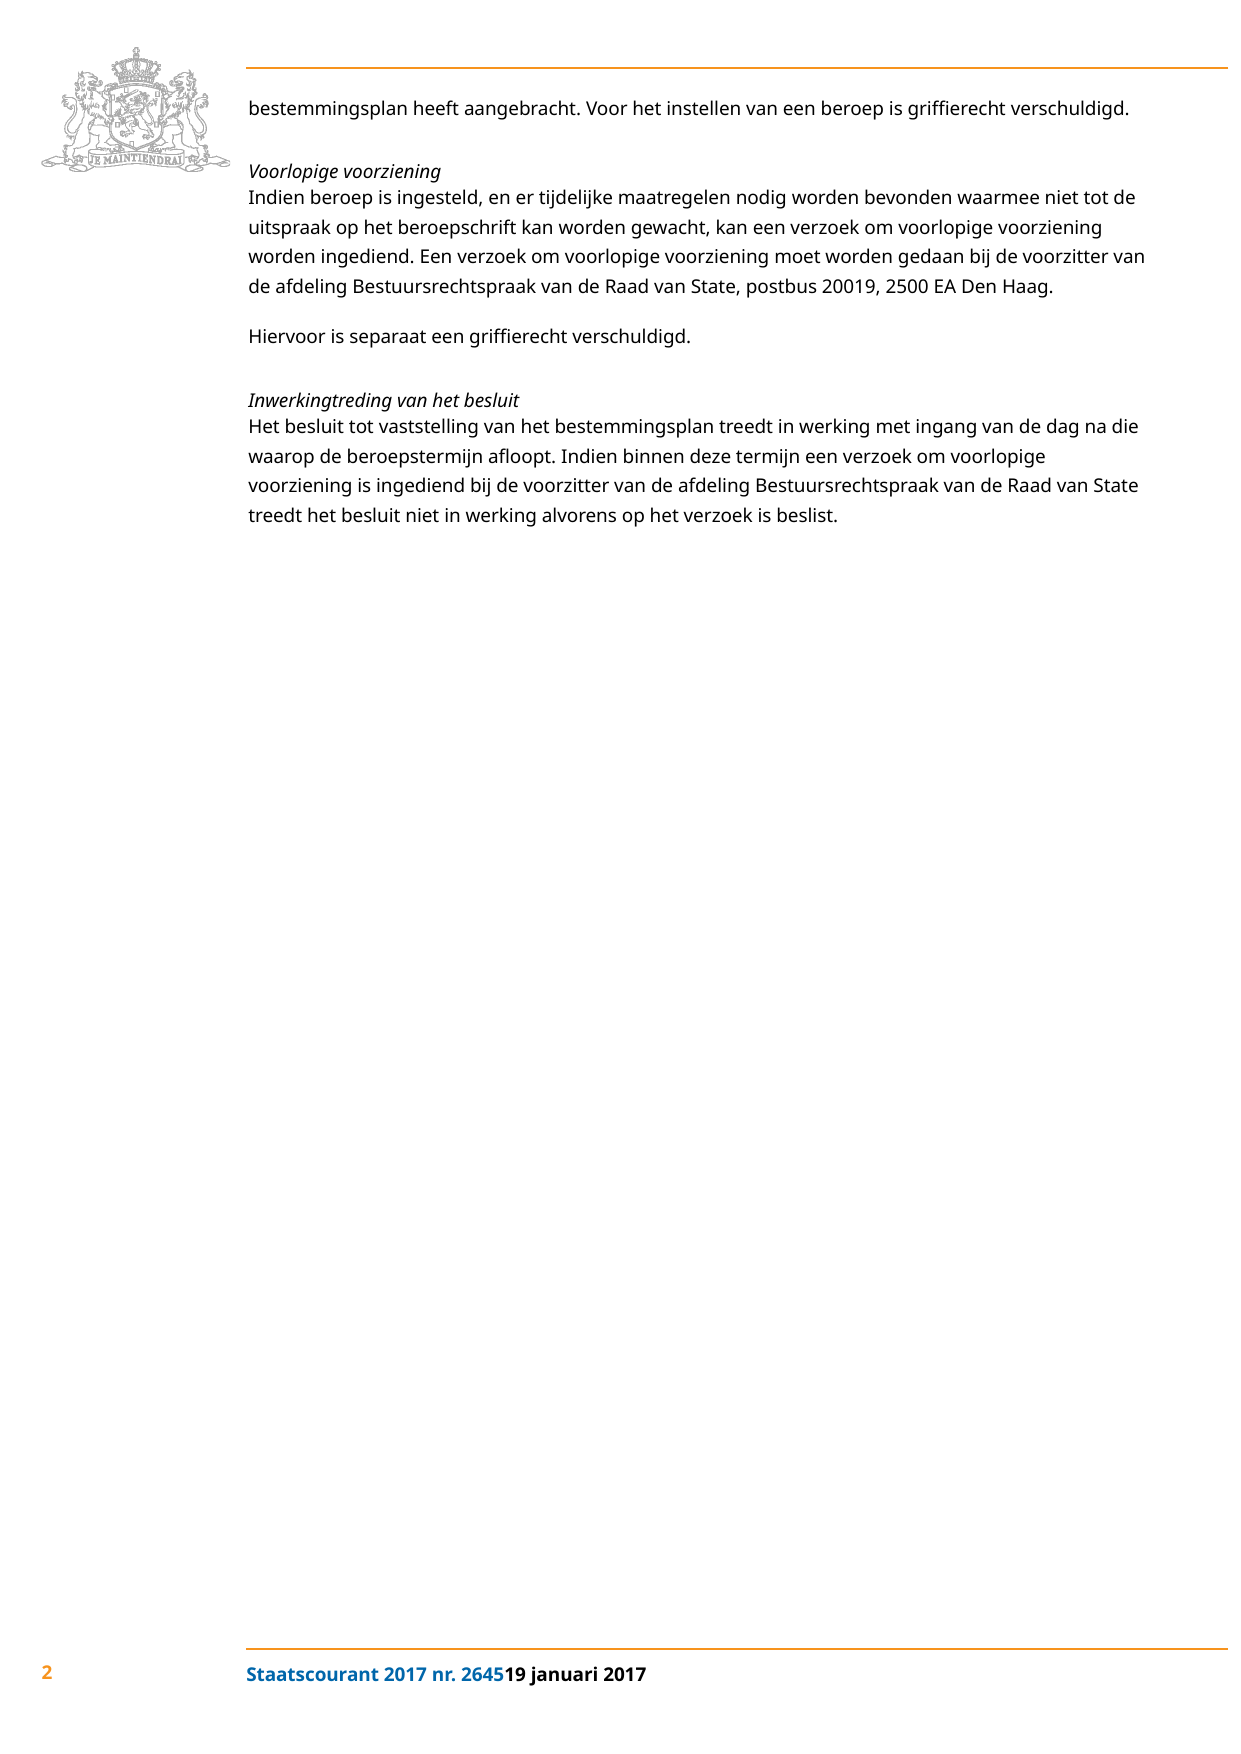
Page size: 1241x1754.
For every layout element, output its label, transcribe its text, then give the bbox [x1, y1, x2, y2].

text Hiervoor is separaat een griffierecht verschuldigd. [248, 324, 1152, 349]
text Indien beroep is ingesteld, en er tijdelijke maatregelen nodig worden bevonden waarmee niet tot de uitspraak op het beroepschrift kan worden gewacht, kan een verzoek om voorlopige voorziening worden ingediend. Een verzoek om voorlopige voorziening moet worden gedaan bij de voorzitter van de afdeling Bestuursrechtspraak van de Raad van State, postbus 20019, 2500 EA Den Haag. [248, 184, 1152, 299]
text bestemmingsplan heeft aangebracht. Voor het instellen van een beroep is griffierecht verschuldigd. [248, 95, 1152, 121]
text Het besluit tot vaststelling van het bestemmingsplan treedt in werking met ingang van de dag na die waarop de beroepstermijn afloopt. Indien binnen deze termijn een verzoek om voorlopige voorziening is ingediend bij de voorzitter van de afdeling Bestuursrechtspraak van de Raad van State treedt het besluit niet in werking alvorens op het verzoek is beslist. [248, 413, 1152, 528]
text Inwerkingtreding van het besluit [248, 388, 1152, 413]
picture [41, 47, 231, 172]
text Voorlopige voorziening [248, 159, 1152, 184]
